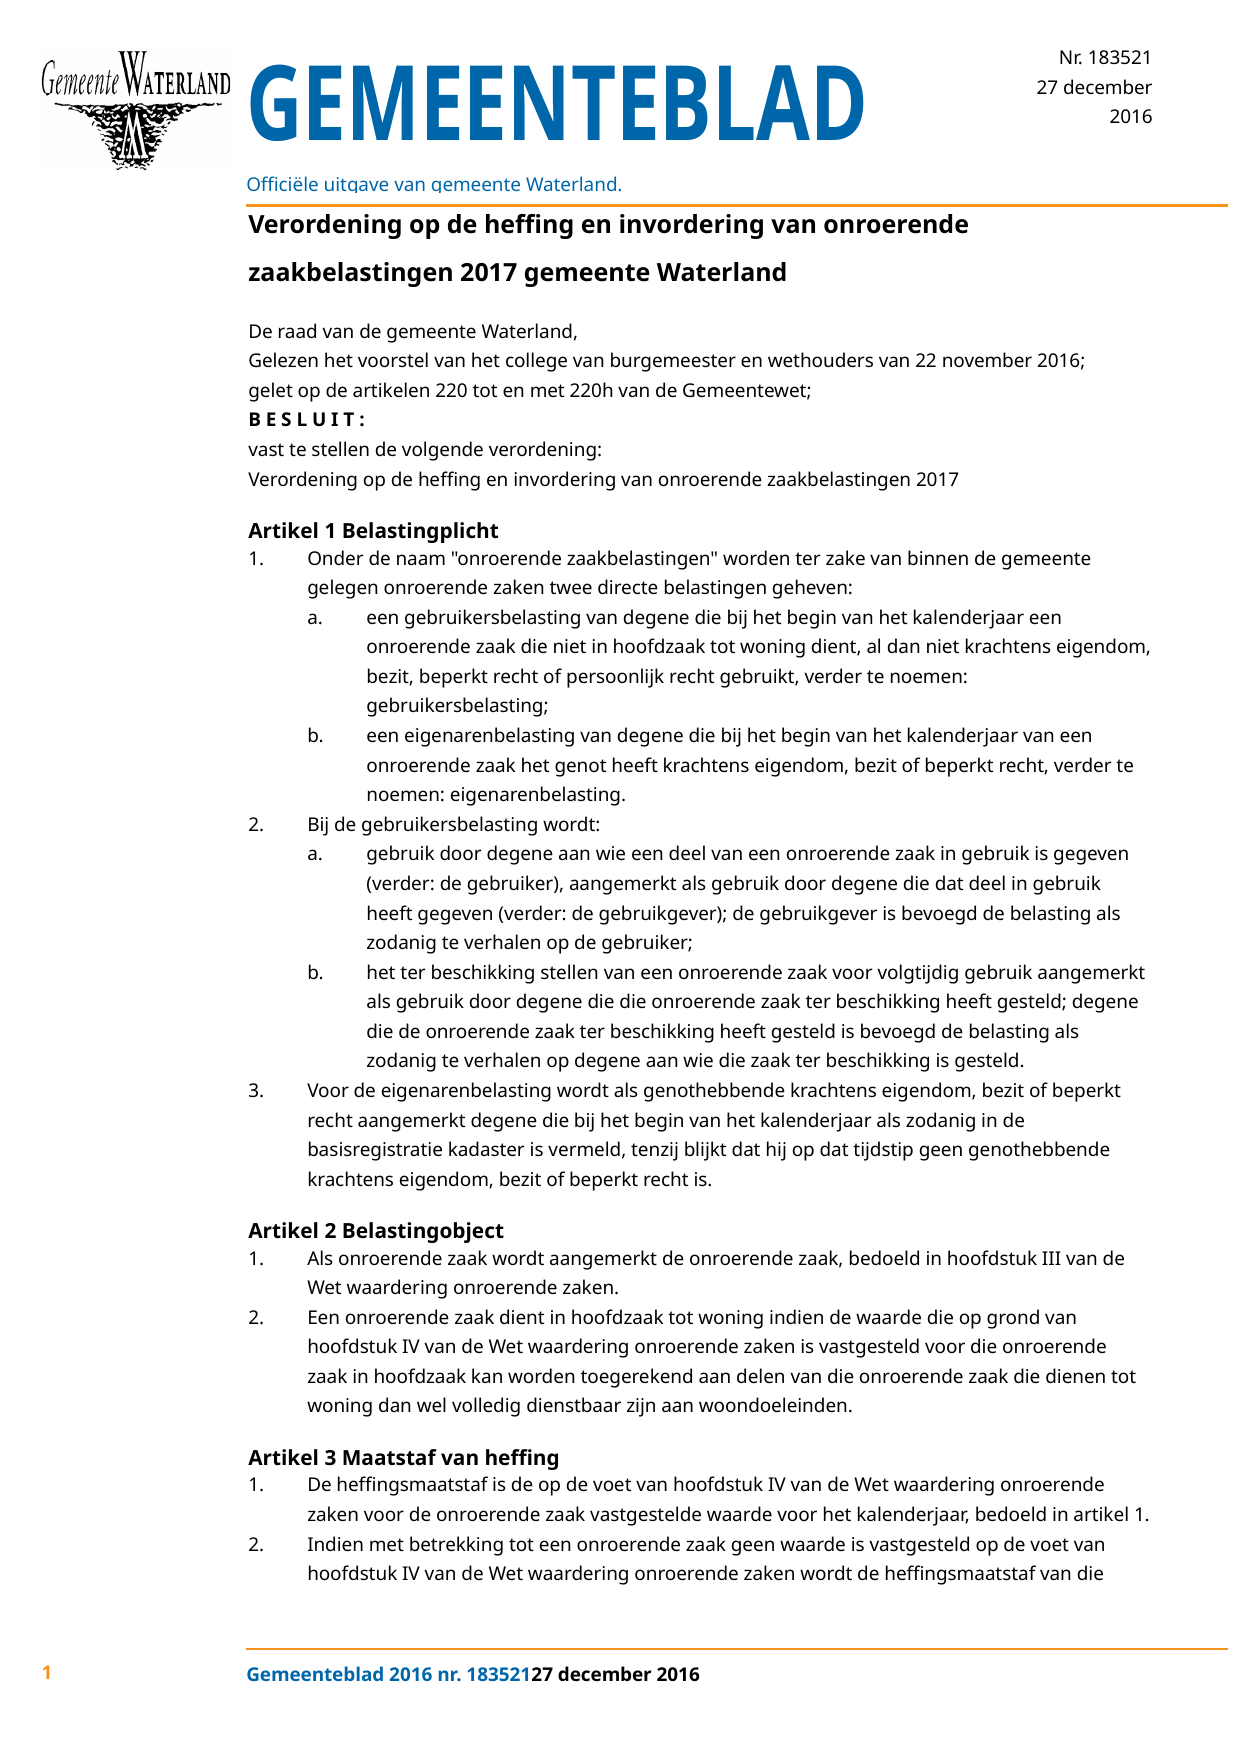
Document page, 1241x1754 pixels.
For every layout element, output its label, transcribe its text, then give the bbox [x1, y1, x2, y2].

list Voor de eigenarenbelasting wordt als genothebbende krachtens eigendom, bezit of beperkt recht aangemerkt degene die bij het begin van het kalenderjaar als zodanig in de basisregistratie kadaster is vermeld, tenzij blijkt dat hij op dat tijdstip geen genothebbende krachtens eigendom, bezit of beperkt recht is. [248, 1077, 1152, 1192]
list gebruik door degene aan wie een deel van een onroerende zaak in gebruik is gegeven (verder: de gebruiker), aangemerkt als gebruik door degene die dat deel in gebruik heeft gegeven (verder: de gebruikgever); de gebruikgever is bevoegd de belasting als zodanig te verhalen op de gebruiker; [307, 841, 1152, 955]
text B E S L U I T : [248, 407, 1152, 432]
list De heffingsmaatstaf is de op de voet van hoofdstuk IV van de Wet waardering onroerende zaken voor de onroerende zaak vastgestelde waarde voor het kalenderjaar, bedoeld in artikel 1. [248, 1472, 1152, 1527]
text Artikel 2 Belastingobject [248, 1216, 1152, 1245]
list het ter beschikking stellen van een onroerende zaak voor volgtijdig gebruik aangemerkt als gebruik door degene die die onroerende zaak ter beschikking heeft gesteld; degene die de onroerende zaak ter beschikking heeft gesteld is bevoegd de belasting als zodanig te verhalen op degene aan wie die zaak ter beschikking is gesteld. [307, 959, 1152, 1073]
list Indien met betrekking tot een onroerende zaak geen waarde is vastgesteld op de voet van hoofdstuk IV van de Wet waardering onroerende zaken wordt de heffingsmaatstaf van die [248, 1531, 1152, 1586]
text De raad van de gemeente Waterland, [248, 318, 1152, 344]
list een eigenarenbelasting van degene die bij het begin van het kalenderjaar van een onroerende zaak het genot heeft krachtens eigendom, bezit of beperkt recht, verder te noemen: eigenarenbelasting. [307, 722, 1152, 807]
text gelet op de artikelen 220 tot en met 220h van de Gemeentewet; [248, 377, 1152, 403]
list een gebruikersbelasting van degene die bij het begin van het kalenderjaar een onroerende zaak die niet in hoofdzaak tot woning dient, al dan niet krachtens eigendom, bezit, beperkt recht of persoonlijk recht gebruikt, verder te noemen: gebruikersbelasting; [307, 604, 1152, 718]
list Een onroerende zaak dient in hoofdzaak tot woning indien de waarde die op grond van hoofdstuk IV van de Wet waardering onroerende zaken is vastgesteld voor die onroerende zaak in hoofdzaak kan worden toegerekend aan delen van die onroerende zaak die dienen tot woning dan wel volledig dienstbaar zijn aan woondoeleinden. [248, 1304, 1152, 1418]
text Verordening op de heffing en invordering van onroerende zaakbelastingen 2017 gemeente Waterland [248, 207, 1152, 288]
list Onder de naam "onroerende zaakbelastingen" worden ter zake van binnen de gemeente gelegen onroerende zaken twee directe belastingen geheven: [248, 545, 1152, 600]
list Als onroerende zaak wordt aangemerkt de onroerende zaak, bedoeld in hoofdstuk III van de Wet waardering onroerende zaken. [248, 1245, 1152, 1300]
text vast te stellen de volgende verordening: [248, 436, 1152, 462]
list Bij de gebruikersbelasting wordt: [248, 811, 1152, 837]
text Artikel 3 Maatstaf van heffing [248, 1443, 1152, 1472]
text Gelezen het voorstel van het college van burgemeester en wethouders van 22 november 2016; [248, 347, 1152, 373]
text Artikel 1 Belastingplicht [248, 516, 1152, 545]
text Verordening op de heffing en invordering van onroerende zaakbelastingen 2017 [248, 466, 1152, 492]
picture [41, 47, 231, 172]
